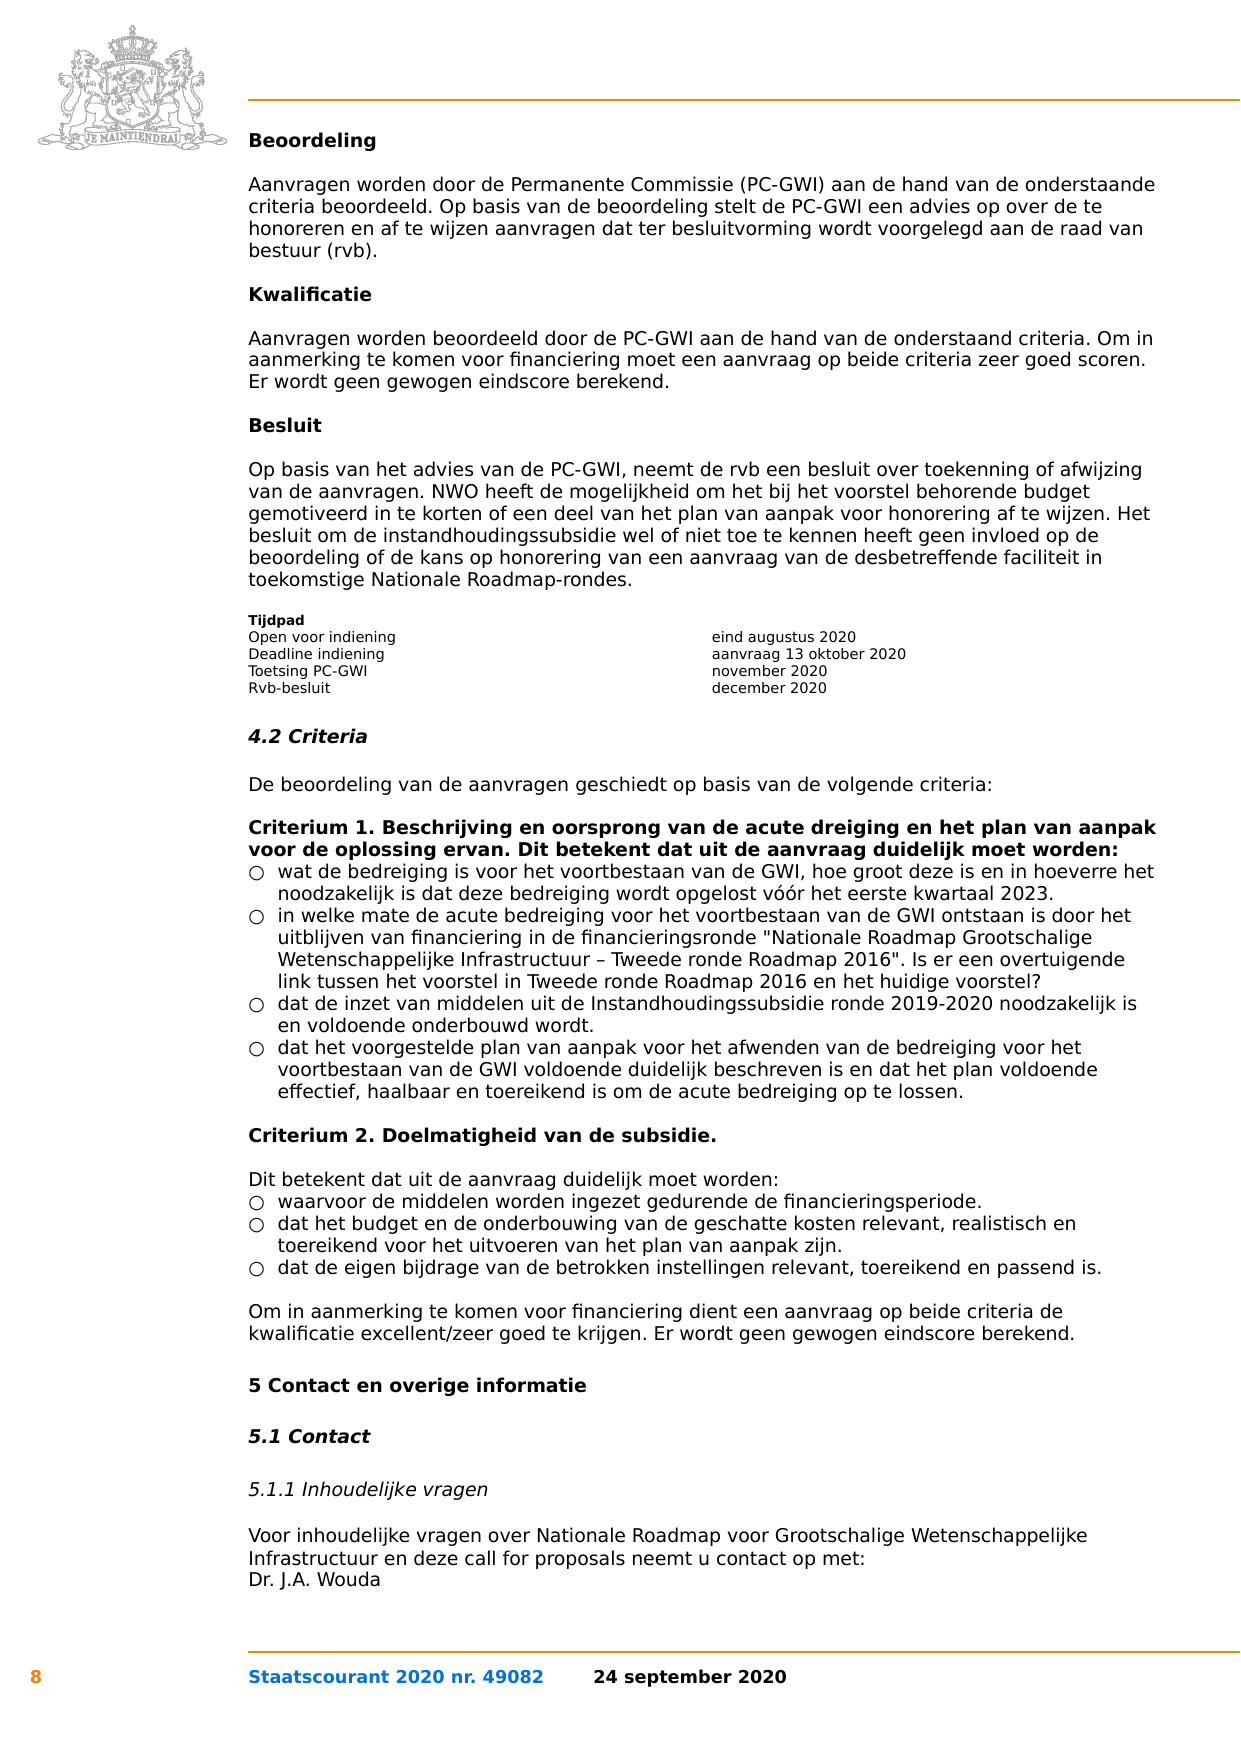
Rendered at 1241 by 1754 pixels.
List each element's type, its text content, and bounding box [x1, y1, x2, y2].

table_cell aanvraag 13 oktober 2020 [706, 646, 1163, 662]
text ○ dat de inzet van middelen uit de Instandhoudingssubsidie ronde 2019-2020 noodzakelijk is en voldoende onderbouwd wordt. [248, 993, 1163, 1037]
subtitle Besluit [248, 415, 1163, 437]
table_cell Deadline indiening [248, 646, 706, 662]
table_cell november 2020 [706, 663, 1163, 679]
table_cell Open voor indiening [248, 629, 706, 646]
table_cell eind augustus 2020 [706, 629, 1163, 646]
subtitle 5.1 Contact [248, 1426, 1163, 1448]
text Aanvragen worden beoordeeld door de PC-GWI aan de hand van de onderstaand criteria. Om in aanmerking te komen voor financiering moet een aanvraag op beide criteria zeer goed scoren. Er wordt geen gewogen eindscore berekend. [248, 327, 1163, 393]
subtitle 4.2 Criteria [248, 726, 1163, 748]
text ○ dat de eigen bijdrage van de betrokken instellingen relevant, toereikend en passend is. [248, 1257, 1163, 1279]
text Om in aanmerking te komen voor financiering dient een aanvraag op beide criteria de kwalificatie excellent/zeer goed te krijgen. Er wordt geen gewogen eindscore berekend. [248, 1301, 1163, 1344]
text De beoordeling van de aanvragen geschiedt op basis van de volgende criteria: [248, 773, 1163, 795]
text Voor inhoudelijke vragen over Nationale Roadmap voor Grootschalige Wetenschappelijke Infrastructuur en deze call for proposals neemt u contact op met: [248, 1525, 1163, 1569]
subtitle Kwalificatie [248, 283, 1163, 306]
table_cell Rvb-besluit [248, 680, 706, 696]
picture [38, 25, 227, 150]
text ○ in welke mate de acute bedreiging voor het voortbestaan van de GWI ontstaan is door het uitblijven van financiering in de financieringsronde "Nationale Roadmap Grootschalige Wetenschappelijke Infrastructuur – Tweede ronde Roadmap 2016". Is er een overtuigende link tussen het voorstel in Tweede ronde Roadmap 2016 en het huidige voorstel? [248, 905, 1163, 993]
text Op basis van het advies van de PC-GWI, neemt de rvb een besluit over toekenning of afwijzing van de aanvragen. NWO heeft de mogelijkheid om het bij het voorstel behorende budget gemotiveerd in te korten of een deel van het plan van aanpak voor honorering af te wijzen. Het besluit om de instandhoudingssubsidie wel of niet toe te kennen heeft geen invloed op de beoordeling of de kans op honorering van een aanvraag van de desbetreffende faciliteit in toekomstige Nationale Roadmap-rondes. [248, 459, 1163, 591]
text ○ wat de bedreiging is voor het voortbestaan van de GWI, hoe groot deze is en in hoeverre het noodzakelijk is dat deze bedreiging wordt opgelost vóór het eerste kwartaal 2023. [248, 861, 1163, 905]
table_cell Toetsing PC-GWI [248, 663, 706, 679]
text Dit betekent dat uit de aanvraag duidelijk moet worden: [248, 1169, 1163, 1191]
table_header Tijdpad [248, 613, 1163, 628]
text Dr. J.A. Wouda [248, 1569, 1163, 1591]
subtitle 5.1.1 Inhoudelijke vragen [248, 1478, 1163, 1500]
subtitle Criterium 2. Doelmatigheid van de subsidie. [248, 1125, 1163, 1147]
table_cell december 2020 [706, 680, 1163, 696]
text Aanvragen worden door de Permanente Commissie (PC-GWI) aan de hand van de onderstaande criteria beoordeeld. Op basis van de beoordeling stelt de PC-GWI een advies op over de te honoreren en af te wijzen aanvragen dat ter besluitvorming wordt voorgelegd aan de raad van bestuur (rvb). [248, 174, 1163, 262]
text ○ waarvoor de middelen worden ingezet gedurende de financieringsperiode. [248, 1191, 1163, 1213]
text ○ dat het voorgestelde plan van aanpak voor het afwenden van de bedreiging voor het voortbestaan van de GWI voldoende duidelijk beschreven is en dat het plan voldoende effectief, haalbaar en toereikend is om de acute bedreiging op te lossen. [248, 1037, 1163, 1103]
subtitle Criterium 1. Beschrijving en oorsprong van de acute dreiging en het plan van aanpak voor de oplossing ervan. Dit betekent dat uit de aanvraag duidelijk moet worden: [248, 817, 1163, 861]
text ○ dat het budget en de onderbouwing van de geschatte kosten relevant, realistisch en toereikend voor het uitvoeren van het plan van aanpak zijn. [248, 1213, 1163, 1257]
subtitle 5 Contact en overige informatie [248, 1374, 1163, 1396]
subtitle Beoordeling [248, 130, 1163, 152]
